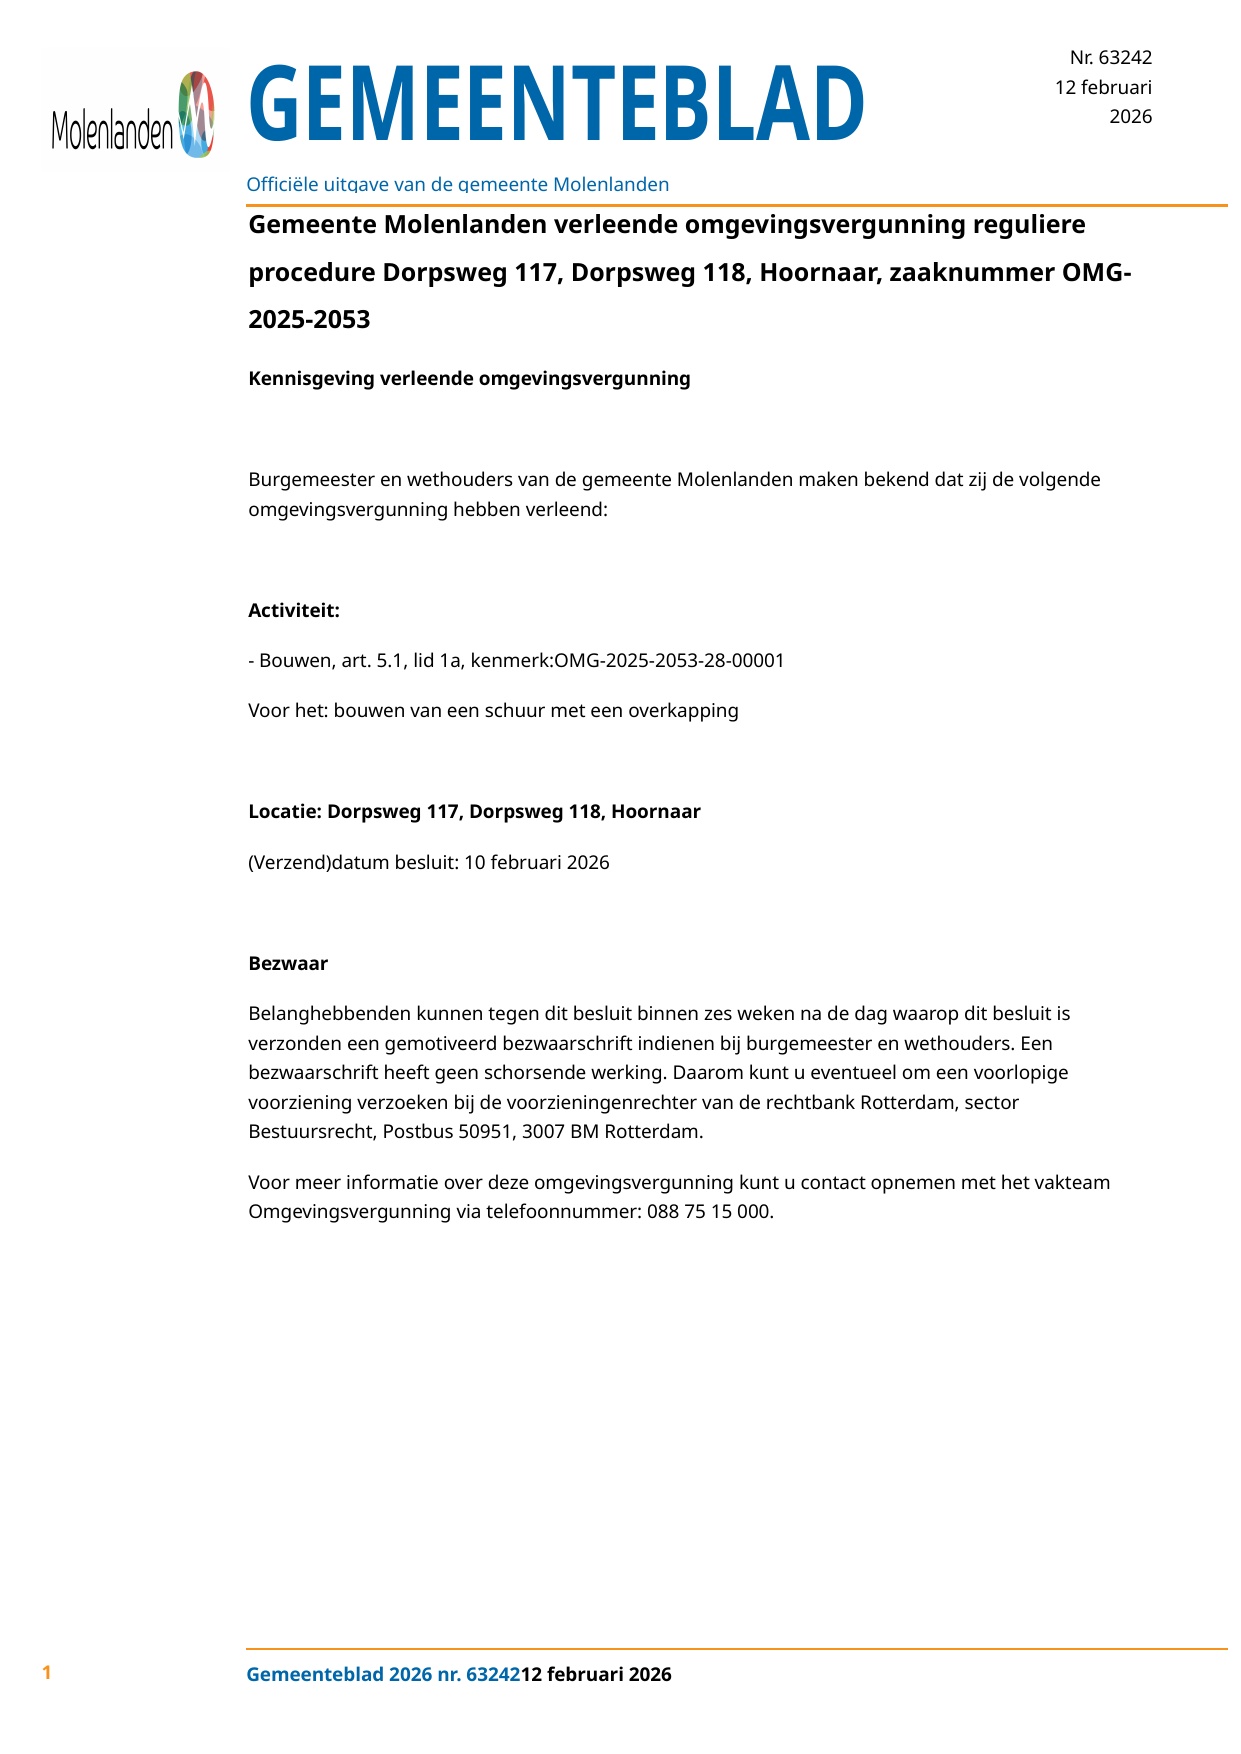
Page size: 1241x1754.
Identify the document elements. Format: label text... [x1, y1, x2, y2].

text Gemeente Molenlanden verleende omgevingsvergunning reguliere procedure Dorpsweg 117, Dorpsweg 118, Hoornaar, zaaknummer OMG-2025-2053 [248, 207, 1152, 336]
text (Verzend)datum besluit: 10 februari 2026 [248, 849, 1152, 874]
text Locatie: Dorpsweg 117, Dorpsweg 118, Hoornaar [248, 798, 1152, 824]
text Bezwaar [248, 950, 1152, 975]
text Belanghebbenden kunnen tegen dit besluit binnen zes weken na de dag waarop dit besluit is verzonden een gemotiveerd bezwaarschrift indienen bij burgemeester en wethouders. Een bezwaarschrift heeft geen schorsende werking. Daarom kunt u eventueel om een voorlopige voorziening verzoeken bij de voorzieningenrechter van de rechtbank Rotterdam, sector Bestuursrecht, Postbus 50951, 3007 BM Rotterdam. [248, 1000, 1152, 1144]
text Activiteit: [248, 597, 1152, 622]
picture [41, 47, 231, 172]
text Voor het: bouwen van een schuur met een overkapping [248, 698, 1152, 723]
text - Bouwen, art. 5.1, lid 1a, kenmerk:OMG-2025-2053-28-00001 [248, 647, 1152, 673]
text Burgemeester en wethouders van de gemeente Molenlanden maken bekend dat zij de volgende omgevingsvergunning hebben verleend: [248, 466, 1152, 522]
text Voor meer informatie over deze omgevingsvergunning kunt u contact opnemen met het vakteam Omgevingsvergunning via telefoonnummer: 088 75 15 000. [248, 1169, 1152, 1224]
text Kennisgeving verleende omgevingsvergunning [248, 366, 1152, 391]
